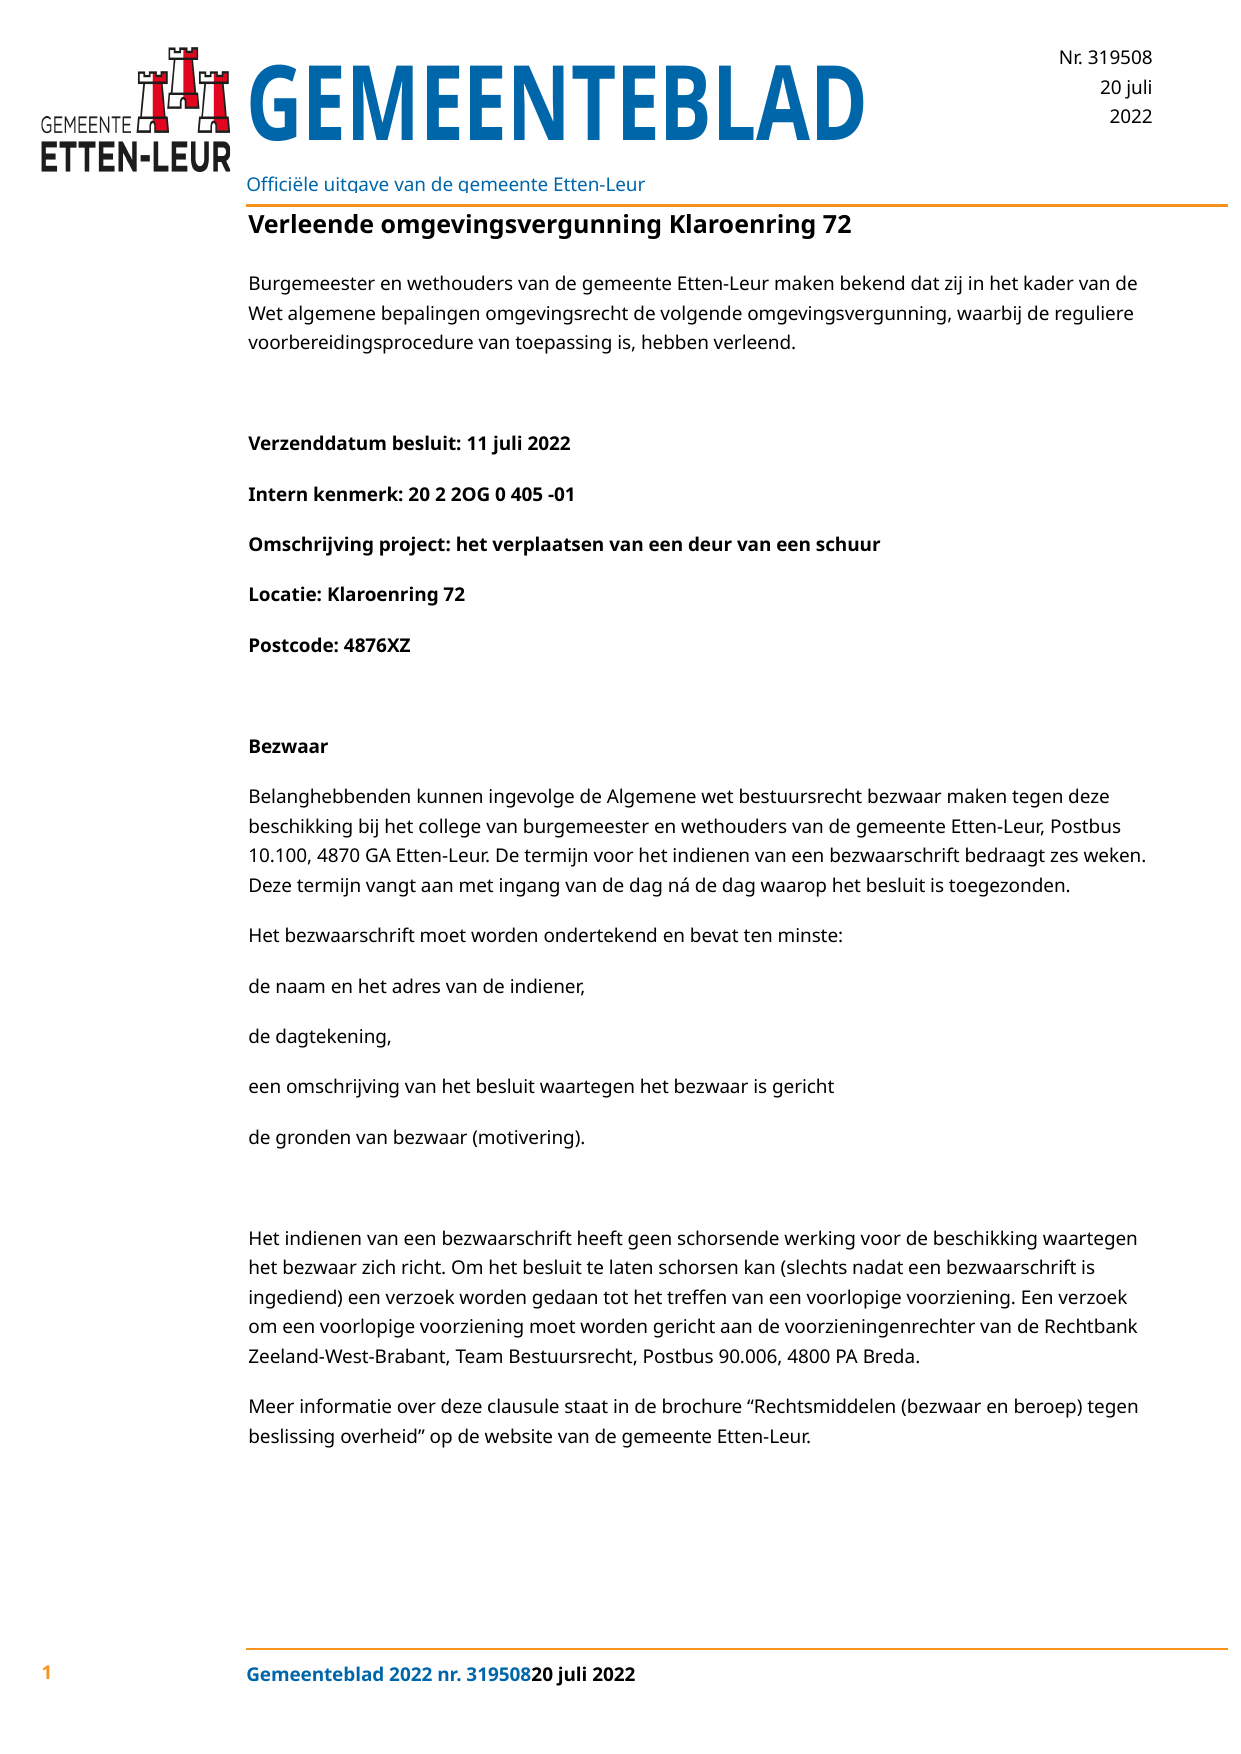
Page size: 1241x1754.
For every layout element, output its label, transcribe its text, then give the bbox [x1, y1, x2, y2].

text Burgemeester en wethouders van de gemeente Etten-Leur maken bekend dat zij in het kader van de Wet algemene bepalingen omgevingsrecht de volgende omgevingsvergunning, waarbij de reguliere voorbereidingsprocedure van toepassing is, hebben verleend. [248, 270, 1152, 355]
picture [41, 47, 231, 172]
text een omschrijving van het besluit waartegen het bezwaar is gericht [248, 1074, 1152, 1099]
text Omschrijving project: het verplaatsen van een deur van een schuur [248, 531, 1152, 557]
text Het indienen van een bezwaarschrift heeft geen schorsende werking voor de beschikking waartegen het bezwaar zich richt. Om het besluit te laten schorsen kan (slechts nadat een bezwaarschrift is ingediend) een verzoek worden gedaan tot het treffen van een voorlopige voorziening. Een verzoek om een voorlopige voorziening moet worden gericht aan de voorzieningenrechter van de Rechtbank Zeeland-West-Brabant, Team Bestuursrecht, Postbus 90.006, 4800 PA Breda. [248, 1225, 1152, 1369]
text Verleende omgevingsvergunning Klaroenring 72 [248, 207, 1152, 241]
text de naam en het adres van de indiener, [248, 973, 1152, 998]
text de gronden van bezwaar (motivering). [248, 1124, 1152, 1150]
text de dagtekening, [248, 1023, 1152, 1049]
text Bezwaar [248, 733, 1152, 758]
text Belanghebbenden kunnen ingevolge de Algemene wet bestuursrecht bezwaar maken tegen deze beschikking bij het college van burgemeester en wethouders van de gemeente Etten-Leur, Postbus 10.100, 4870 GA Etten-Leur. De termijn voor het indienen van een bezwaarschrift bedraagt zes weken. Deze termijn vangt aan met ingang van de dag ná de dag waarop het besluit is toegezonden. [248, 783, 1152, 898]
text Meer informatie over deze clausule staat in de brochure “Rechtsmiddelen (bezwaar en beroep) tegen beslissing overheid” op de website van de gemeente Etten-Leur. [248, 1394, 1152, 1449]
text Intern kenmerk: 20 2 2OG 0 405 -01 [248, 481, 1152, 506]
text Postcode: 4876XZ [248, 632, 1152, 658]
text Locatie: Klaroenring 72 [248, 582, 1152, 607]
text Verzenddatum besluit: 11 juli 2022 [248, 430, 1152, 456]
text Het bezwaarschrift moet worden ondertekend en bevat ten minste: [248, 922, 1152, 948]
